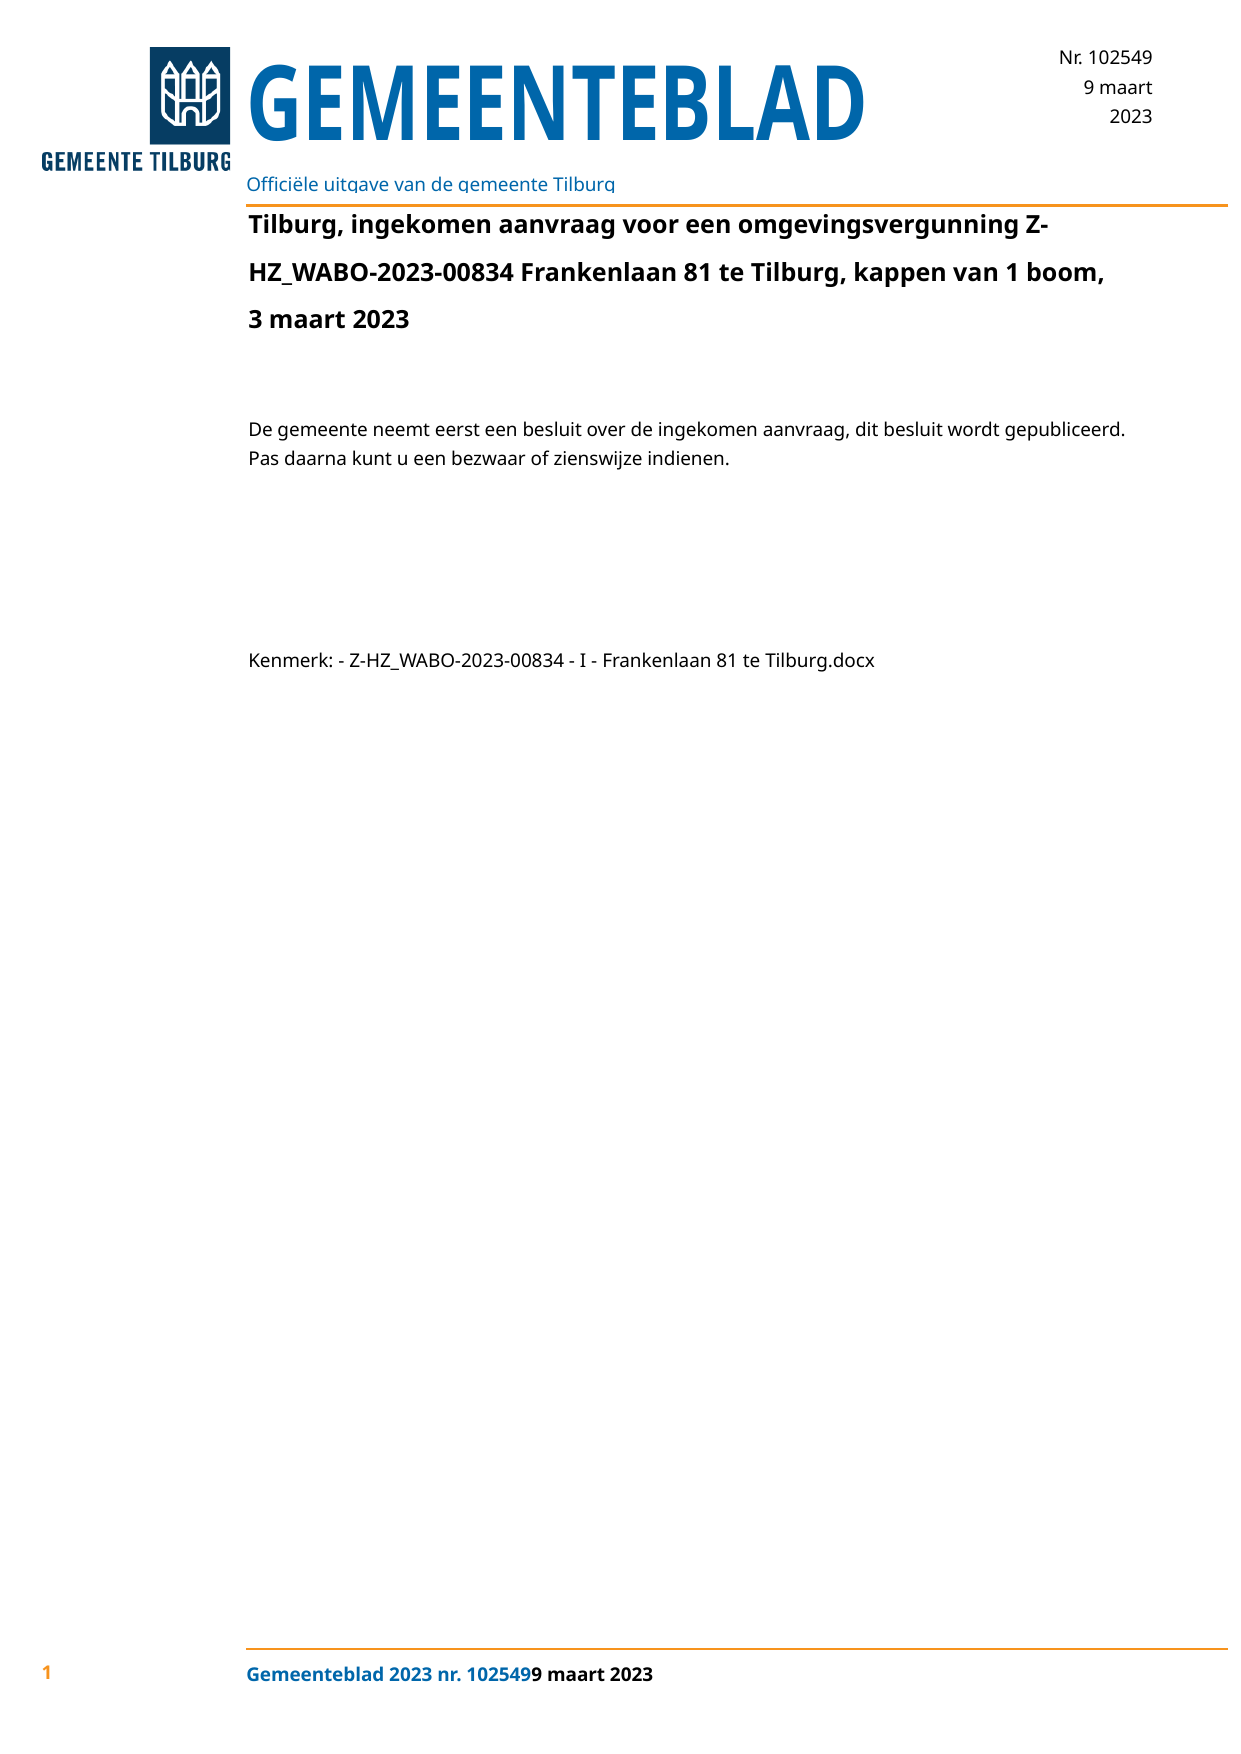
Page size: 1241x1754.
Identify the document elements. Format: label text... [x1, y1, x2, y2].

text Tilburg, ingekomen aanvraag voor een omgevingsvergunning Z-HZ_WABO-2023-00834 Frankenlaan 81 te Tilburg, kappen van 1 boom, 3 maart 2023 [248, 207, 1152, 336]
picture [41, 47, 231, 172]
text Kenmerk: - Z-HZ_WABO-2023-00834 - I - Frankenlaan 81 te Tilburg.docx [248, 647, 1152, 673]
text De gemeente neemt eerst een besluit over de ingekomen aanvraag, dit besluit wordt gepubliceerd. Pas daarna kunt u een bezwaar of zienswijze indienen. [248, 416, 1152, 471]
